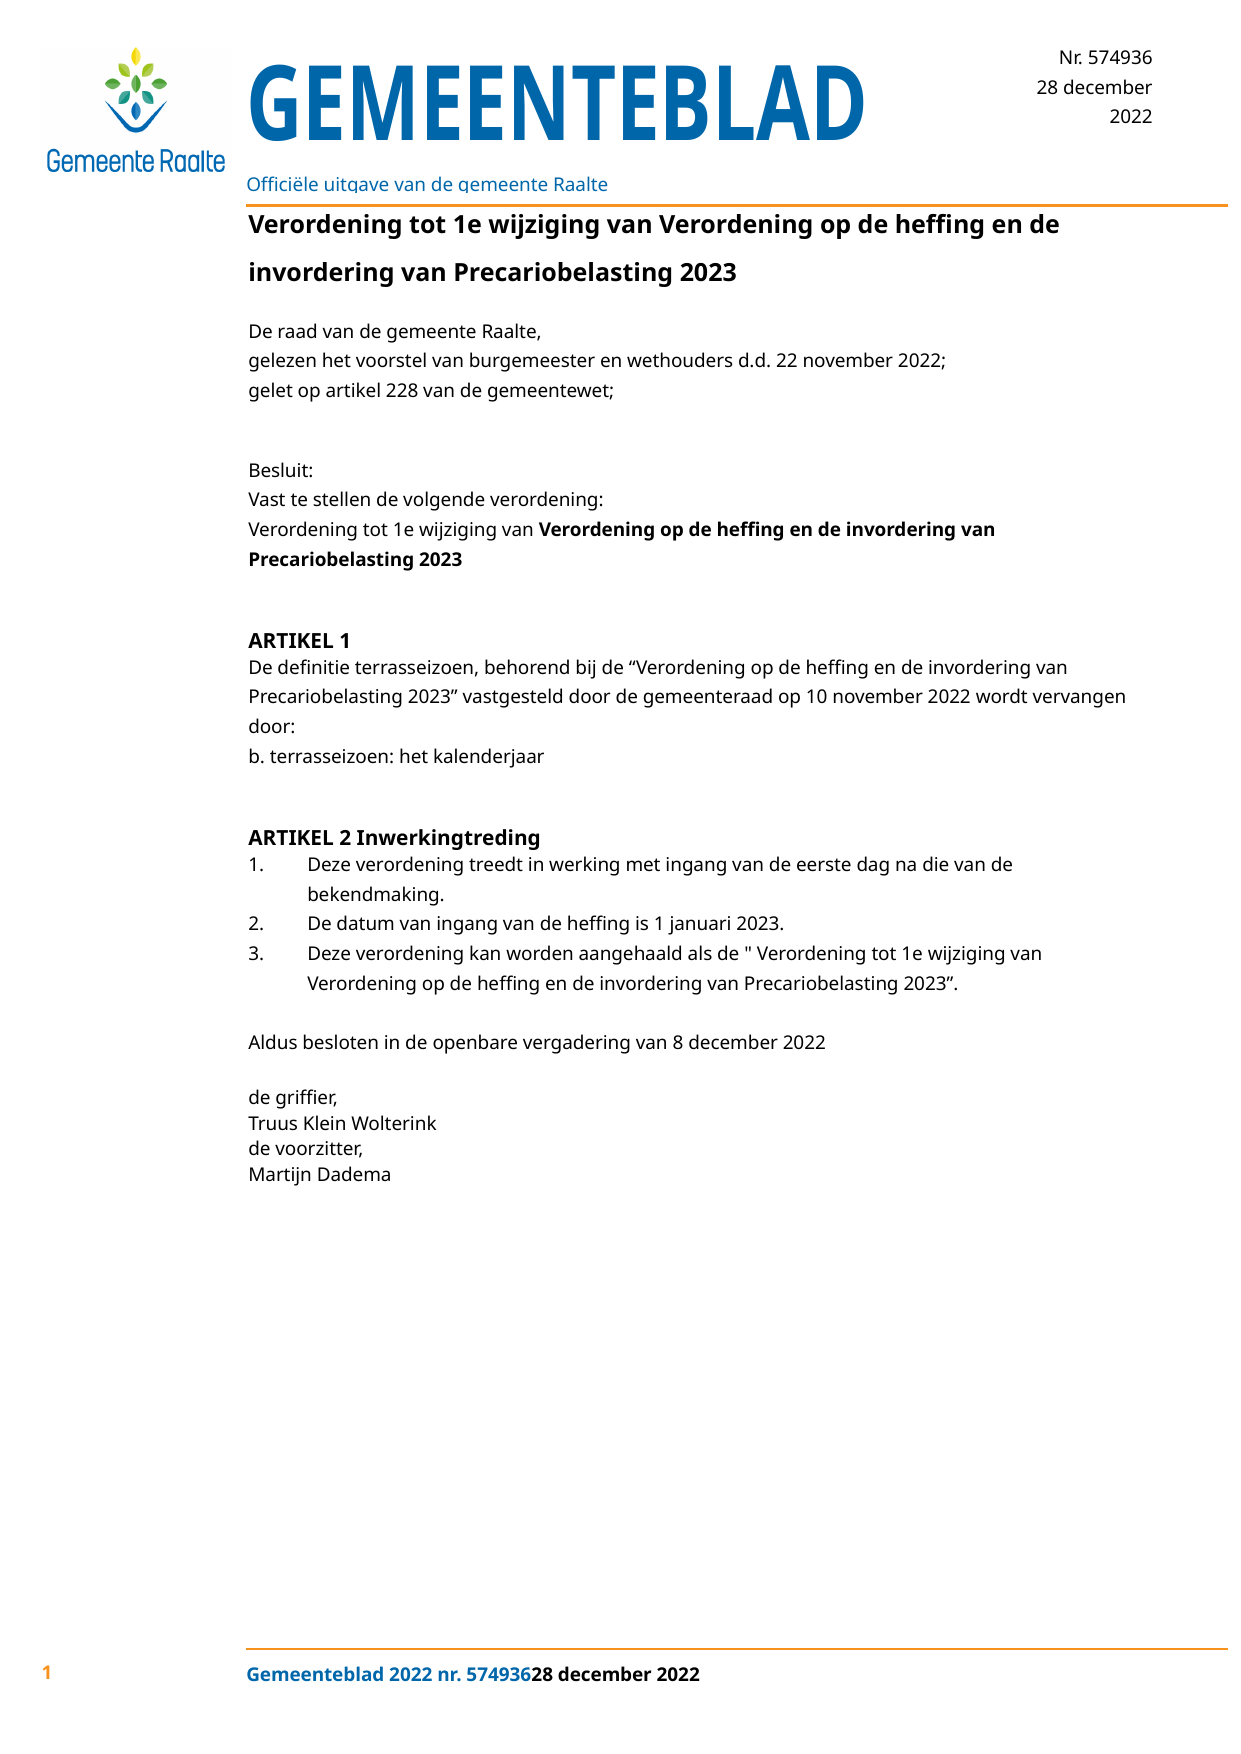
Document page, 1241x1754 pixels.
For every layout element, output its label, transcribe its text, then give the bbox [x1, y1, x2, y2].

text Verordening tot 1e wijziging van Verordening op de heffing en de invordering van Precariobelasting 2023 [248, 207, 1152, 288]
text Vast te stellen de volgende verordening: [248, 487, 1152, 512]
list Deze verordening treedt in werking met ingang van de eerste dag na die van de bekendmaking. [248, 851, 1152, 907]
text Aldus besloten in de openbare vergadering van 8 december 2022 [248, 1029, 1152, 1054]
text De raad van de gemeente Raalte, [248, 318, 1152, 344]
text Verordening tot 1e wijziging van Verordening op de heffing en de invordering van Precariobelasting 2023 [248, 516, 1152, 571]
text ARTIKEL 2 Inwerkingtreding [248, 823, 1152, 851]
text de voorzitter, [248, 1136, 1152, 1161]
list Deze verordening kan worden aangehaald als de " Verordening tot 1e wijziging van Verordening op de heffing en de invordering van Precariobelasting 2023”. [248, 940, 1152, 995]
list De datum van ingang van de heffing is 1 januari 2023. [248, 911, 1152, 936]
text gelet op artikel 228 van de gemeentewet; [248, 377, 1152, 403]
text De definitie terrasseizoen, behorend bij de “Verordening op de heffing en de invordering van Precariobelasting 2023” vastgesteld door de gemeenteraad op 10 november 2022 wordt vervangen door: [248, 654, 1152, 739]
text Besluit: [248, 457, 1152, 483]
text Martijn Dadema [248, 1161, 1152, 1187]
text de griffier, [248, 1084, 1152, 1110]
text b. terrasseizoen: het kalenderjaar [248, 743, 1152, 769]
text gelezen het voorstel van burgemeester en wethouders d.d. 22 november 2022; [248, 347, 1152, 373]
text Truus Klein Wolterink [248, 1110, 1152, 1136]
picture [41, 47, 231, 172]
text ARTIKEL 1 [248, 626, 1152, 654]
